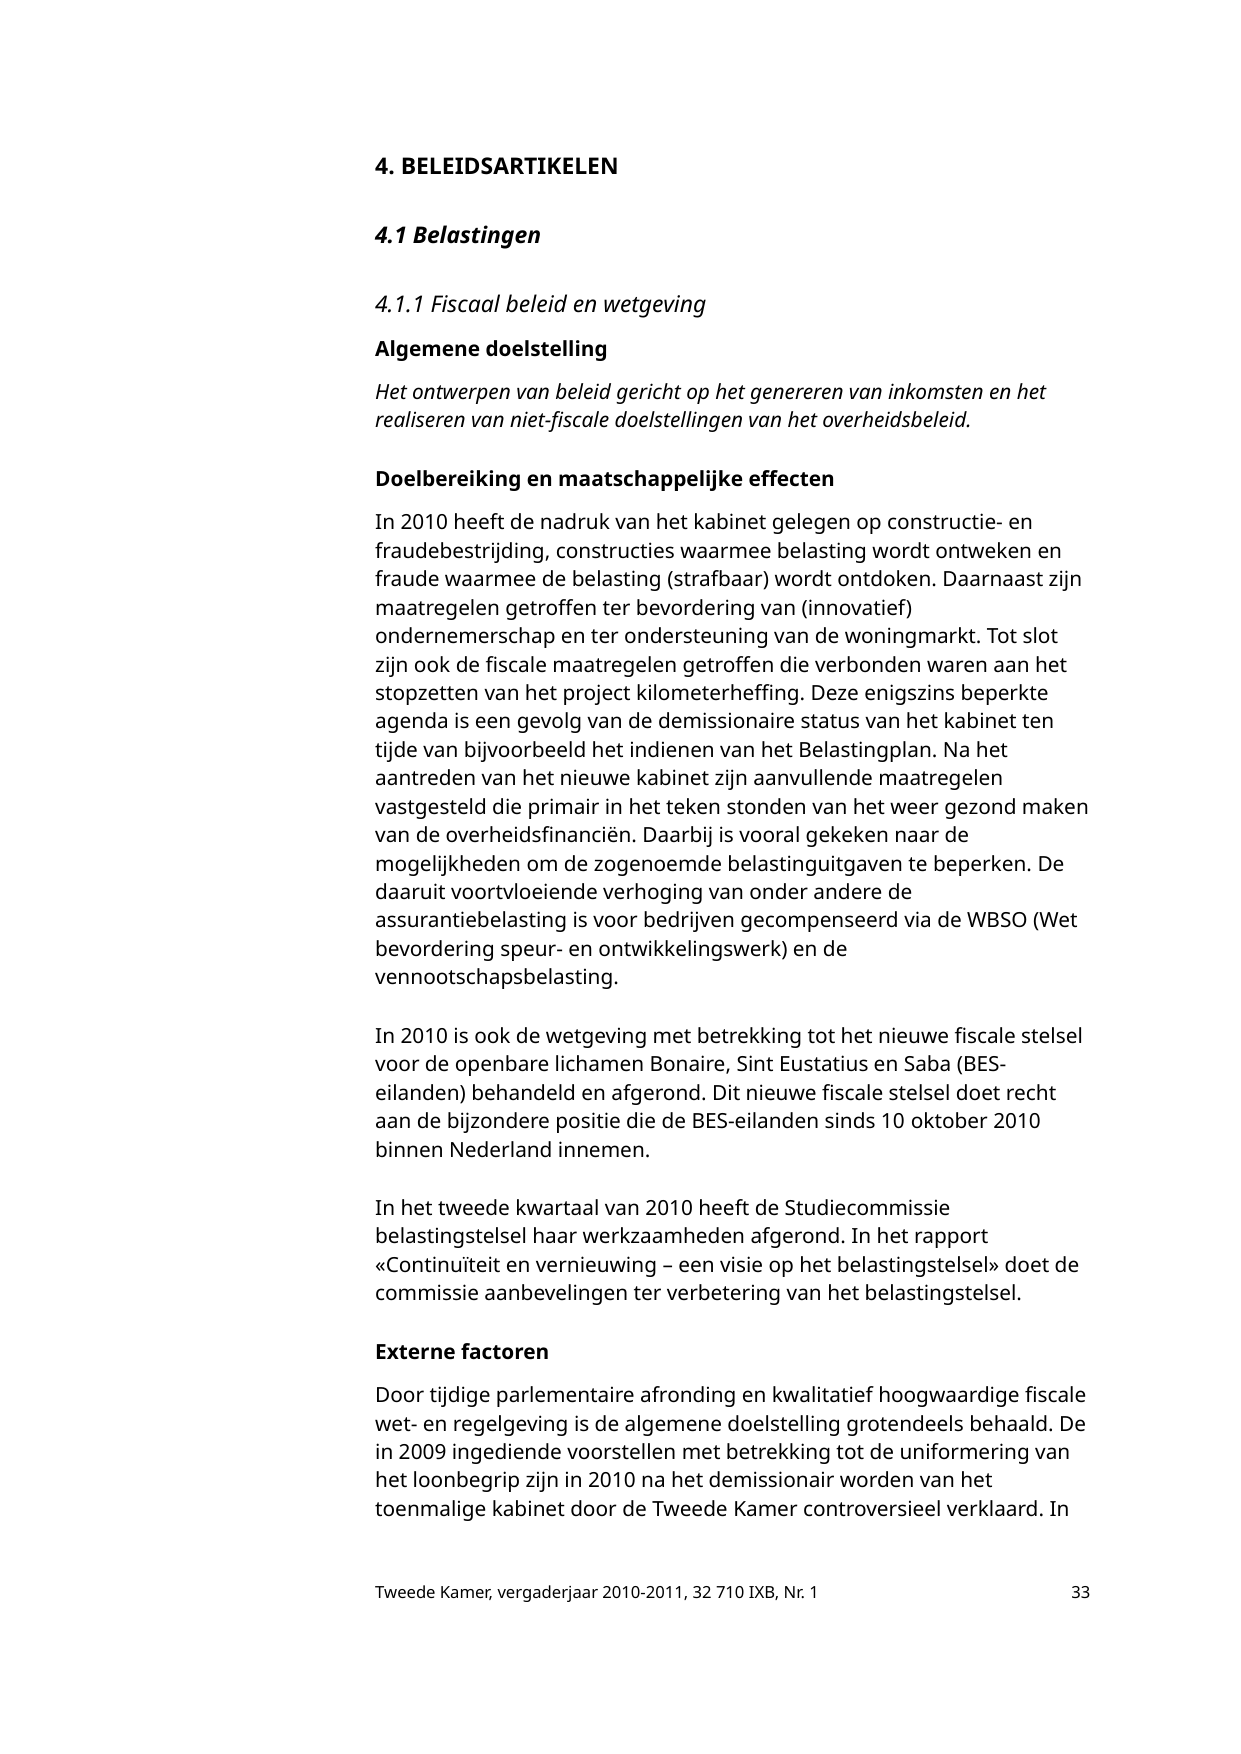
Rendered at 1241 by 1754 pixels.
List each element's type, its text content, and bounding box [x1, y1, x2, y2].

subtitle 4.1 Belastingen [375, 219, 1090, 250]
text In 2010 is ook de wetgeving met betrekking tot het nieuwe fiscale stelsel voor de openbare lichamen Bonaire, Sint Eustatius en Saba (BES-eilanden) behandeld en afgerond. Dit nieuwe fiscale stelsel doet recht aan de bijzondere positie die de BES-eilanden sinds 10 oktober 2010 binnen Nederland innemen. [375, 1021, 1090, 1163]
text Door tijdige parlementaire afronding en kwalitatief hoogwaardige fiscale wet- en regelgeving is de algemene doelstelling grotendeels behaald. De in 2009 ingediende voorstellen met betrekking tot de uniformering van het loonbegrip zijn in 2010 na het demissionair worden van het toenmalige kabinet door de Tweede Kamer controversieel verklaard. In [375, 1380, 1090, 1522]
text Externe factoren [375, 1337, 1090, 1365]
text In 2010 heeft de nadruk van het kabinet gelegen op constructie- en fraudebestrijding, constructies waarmee belasting wordt ontweken en fraude waarmee de belasting (strafbaar) wordt ontdoken. Daarnaast zijn maatregelen getroffen ter bevordering van (innovatief) ondernemerschap en ter ondersteuning van de woningmarkt. Tot slot zijn ook de fiscale maatregelen getroffen die verbonden waren aan het stopzetten van het project kilometerheffing. Deze enigszins beperkte agenda is een gevolg van de demissionaire status van het kabinet ten tijde van bijvoorbeeld het indienen van het Belastingplan. Na het aantreden van het nieuwe kabinet zijn aanvullende maatregelen vastgesteld die primair in het teken stonden van het weer gezond maken van de overheidsfinanciën. Daarbij is vooral gekeken naar de mogelijkheden om de zogenoemde belastinguitgaven te beperken. De daaruit voortvloeiende verhoging van onder andere de assurantiebelasting is voor bedrijven gecompenseerd via de WBSO (Wet bevordering speur- en ontwikkelingswerk) en de vennootschapsbelasting. [375, 507, 1090, 991]
text In het tweede kwartaal van 2010 heeft de Studiecommissie belastingstelsel haar werkzaamheden afgerond. In het rapport «Continuïteit en vernieuwing – een visie op het belastingstelsel» doet de commissie aanbevelingen ter verbetering van het belastingstelsel. [375, 1193, 1090, 1307]
text Doelbereiking en maatschappelijke effecten [375, 464, 1090, 492]
text Het ontwerpen van beleid gericht op het genereren van inkomsten en het realiseren van niet-fiscale doelstellingen van het overheidsbeleid. [375, 377, 1090, 434]
subtitle 4. BELEIDSARTIKELEN [375, 150, 1090, 181]
text Algemene doelstelling [375, 334, 1090, 362]
subtitle 4.1.1 Fiscaal beleid en wetgeving [375, 287, 1090, 319]
